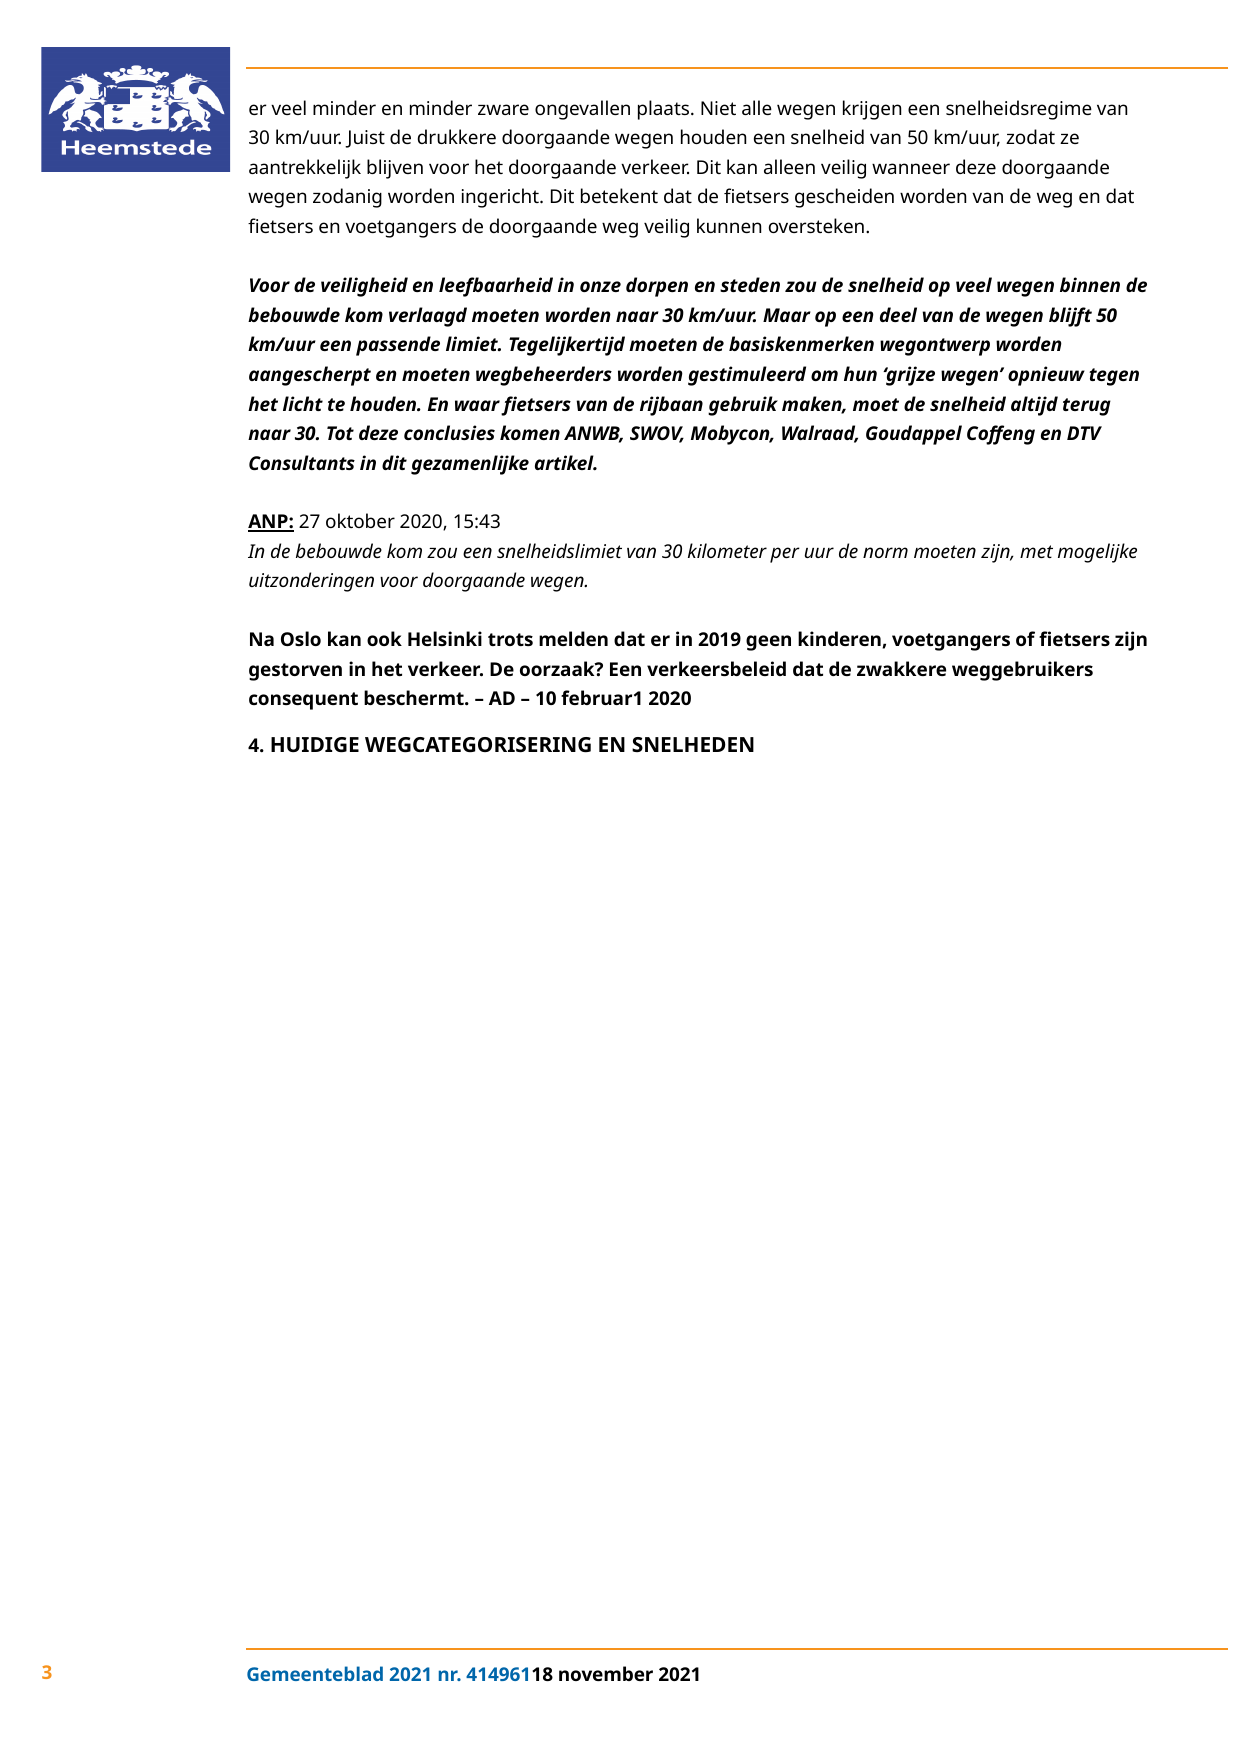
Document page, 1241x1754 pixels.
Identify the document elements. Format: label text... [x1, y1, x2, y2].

table_header Na Oslo kan ook Helsinki trots melden dat er in 2019 geen kinderen, voetgangers of fietsers zijn gestorven in het verkeer. De oorzaak? Een verkeersbeleid dat de zwakkere weggebruikers consequent beschermt. – AD – 10 februar1 2020 [248, 626, 1152, 711]
picture [41, 47, 231, 172]
table_header Voor de veiligheid en leefbaarheid in onze dorpen en steden zou de snelheid op veel wegen binnen de bebouwde kom verlaagd moeten worden naar 30 km/uur. Maar op een deel van de wegen blijft 50 km/uur een passende limiet. Tegelijkertijd moeten de basiskenmerken wegontwerp worden aangescherpt en moeten wegbeheerders worden gestimuleerd om hun ‘grijze wegen’ opnieuw tegen het licht te houden. En waar fietsers van de rijbaan gebruik maken, moet de snelheid altijd terug naar 30. Tot deze conclusies komen ANWB, SWOV, Mobycon, Walraad, Goudappel Coffeng en DTV Consultants in dit gezamenlijke artikel. [248, 273, 1152, 476]
text 4. HUIDIGE WEGCATEGORISERING EN SNELHEDEN [248, 731, 1152, 759]
table_header ANP: 27 oktober 2020, 15:43 In de bebouwde kom zou een snelheidslimiet van 30 kilometer per uur de norm moeten zijn, met mogelijke uitzonderingen voor doorgaande wegen. [248, 509, 1152, 593]
text er veel minder en minder zware ongevallen plaats. Niet alle wegen krijgen een snelheidsregime van 30 km/uur. Juist de drukkere doorgaande wegen houden een snelheid van 50 km/uur, zodat ze aantrekkelijk blijven voor het doorgaande verkeer. Dit kan alleen veilig wanneer deze doorgaande wegen zodanig worden ingericht. Dit betekent dat de fietsers gescheiden worden van de weg en dat fietsers en voetgangers de doorgaande weg veilig kunnen oversteken. [248, 95, 1152, 239]
